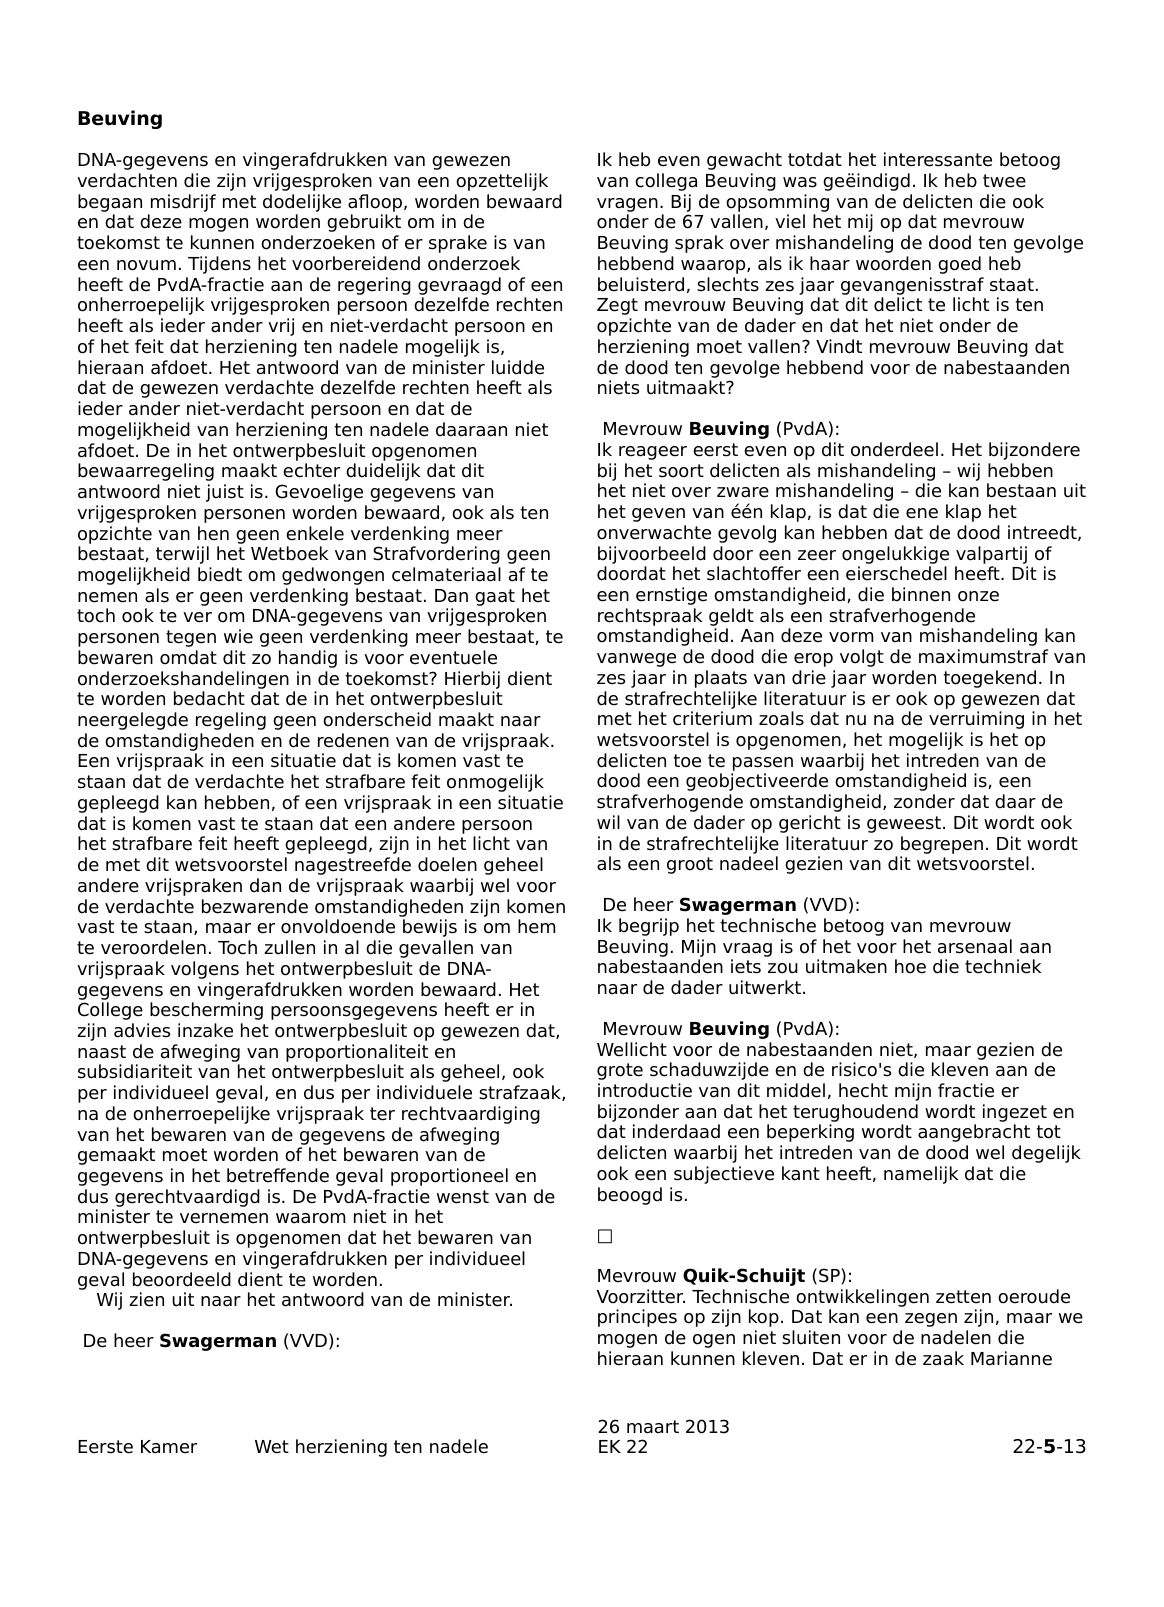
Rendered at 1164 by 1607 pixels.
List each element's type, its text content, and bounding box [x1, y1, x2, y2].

text Wellicht voor de nabestaanden niet, maar gezien de grote schaduwzijde en de risico's die kleven aan de introductie van dit middel, hecht mijn fractie er bijzonder aan dat het terughoudend wordt ingezet en dat inderdaad een beperking wordt aangebracht tot delicten waarbij het intreden van de dood wel degelijk ook een subjectieve kant heeft, namelijk dat die beoogd is. [596, 1039, 1087, 1205]
text Mevrouw Beuving (PvdA): [596, 419, 1087, 440]
text □ [596, 1225, 1087, 1246]
text De heer Swagerman (VVD): [596, 895, 1087, 916]
text Mevrouw Quik-Schuijt (SP): [596, 1266, 1087, 1287]
text Ik begrijp het technische betoog van mevrouw Beuving. Mijn vraag is of het voor het arsenaal aan nabestaanden iets zou uitmaken hoe die techniek naar de dader uitwerkt. [596, 916, 1087, 999]
text Voorzitter. Technische ontwikkelingen zetten oeroude principes op zijn kop. Dat kan een zegen zijn, maar we mogen de ogen niet sluiten voor de nadelen die hieraan kunnen kleven. Dat er in de zaak Marianne [596, 1287, 1087, 1369]
text Mevrouw Beuving (PvdA): [596, 1019, 1087, 1039]
text Ik heb even gewacht totdat het interessante betoog van collega Beuving was geëindigd. Ik heb twee vragen. Bij de opsomming van de delicten die ook onder de 67 vallen, viel het mij op dat mevrouw Beuving sprak over mishandeling de dood ten gevolge hebbend waarop, als ik haar woorden goed heb beluisterd, slechts zes jaar gevangenisstraf staat. Zegt mevrouw Beuving dat dit delict te licht is ten opzichte van de dader en dat het niet onder de herziening moet vallen? Vindt mevrouw Beuving dat de dood ten gevolge hebbend voor de nabestaanden niets uitmaakt? [596, 150, 1087, 399]
text Wij zien uit naar het antwoord van de minister. [77, 1290, 567, 1311]
text Ik reageer eerst even op dit onderdeel. Het bijzondere bij het soort delicten als mishandeling – wij hebben het niet over zware mishandeling – die kan bestaan uit het geven van één klap, is dat die ene klap het onverwachte gevolg kan hebben dat de dood intreedt, bijvoorbeeld door een zeer ongelukkige valpartij of doordat het slachtoffer een eierschedel heeft. Dit is een ernstige omstandigheid, die binnen onze rechtspraak geldt als een strafverhogende omstandigheid. Aan deze vorm van mishandeling kan vanwege de dood die erop volgt de maximumstraf van zes jaar in plaats van drie jaar worden toegekend. In de strafrechtelijke literatuur is er ook op gewezen dat met het criterium zoals dat nu na de verruiming in het wetsvoorstel is opgenomen, het mogelijk is het op delicten toe te passen waarbij het intreden van de dood een geobjectiveerde omstandigheid is, een strafverhogende omstandigheid, zonder dat daar de wil van de dader op gericht is geweest. Dit wordt ook in de strafrechtelijke literatuur zo begrepen. Dit wordt als een groot nadeel gezien van dit wetsvoorstel. [596, 440, 1087, 875]
text DNA-gegevens en vingerafdrukken van gewezen verdachten die zijn vrijgesproken van een opzettelijk begaan misdrijf met dodelijke afloop, worden bewaard en dat deze mogen worden gebruikt om in de toekomst te kunnen onderzoeken of er sprake is van een novum. Tijdens het voorbereidend onderzoek heeft de PvdA-fractie aan de regering gevraagd of een onherroepelijk vrijgesproken persoon dezelfde rechten heeft als ieder ander vrij en niet-verdacht persoon en of het feit dat herziening ten nadele mogelijk is, hieraan afdoet. Het antwoord van de minister luidde dat de gewezen verdachte dezelfde rechten heeft als ieder ander niet-verdacht persoon en dat de mogelijkheid van herziening ten nadele daaraan niet afdoet. De in het ontwerpbesluit opgenomen bewaarregeling maakt echter duidelijk dat dit antwoord niet juist is. Gevoelige gegevens van vrijgesproken personen worden bewaard, ook als ten opzichte van hen geen enkele verdenking meer bestaat, terwijl het Wetboek van Strafvordering geen mogelijkheid biedt om gedwongen celmateriaal af te nemen als er geen verdenking bestaat. Dan gaat het toch ook te ver om DNA-gegevens van vrijgesproken personen tegen wie geen verdenking meer bestaat, te bewaren omdat dit zo handig is voor eventuele onderzoekshandelingen in de toekomst? Hierbij dient te worden bedacht dat de in het ontwerpbesluit neergelegde regeling geen onderscheid maakt naar de omstandigheden en de redenen van de vrijspraak. Een vrijspraak in een situatie dat is komen vast te staan dat de verdachte het strafbare feit onmogelijk gepleegd kan hebben, of een vrijspraak in een situatie dat is komen vast te staan dat een andere persoon het strafbare feit heeft gepleegd, zijn in het licht van de met dit wetsvoorstel nagestreefde doelen geheel andere vrijspraken dan de vrijspraak waarbij wel voor de verdachte bezwarende omstandigheden zijn komen vast te staan, maar er onvoldoende bewijs is om hem te veroordelen. Toch zullen in al die gevallen van vrijspraak volgens het ontwerpbesluit de DNA-gegevens en vingerafdrukken worden bewaard. Het College bescherming persoonsgegevens heeft er in zijn advies inzake het ontwerpbesluit op gewezen dat, naast de afweging van proportionaliteit en subsidiariteit van het ontwerpbesluit als geheel, ook per individueel geval, en dus per individuele strafzaak, na de onherroepelijke vrijspraak ter rechtvaardiging van het bewaren van de gegevens de afweging gemaakt moet worden of het bewaren van de gegevens in het betreffende geval proportioneel en dus gerechtvaardigd is. De PvdA-fractie wenst van de minister te vernemen waarom niet in het ontwerpbesluit is opgenomen dat het bewaren van DNA-gegevens en vingerafdrukken per individueel geval beoordeeld dient te worden. [77, 150, 567, 1290]
text De heer Swagerman (VVD): [77, 1331, 567, 1352]
